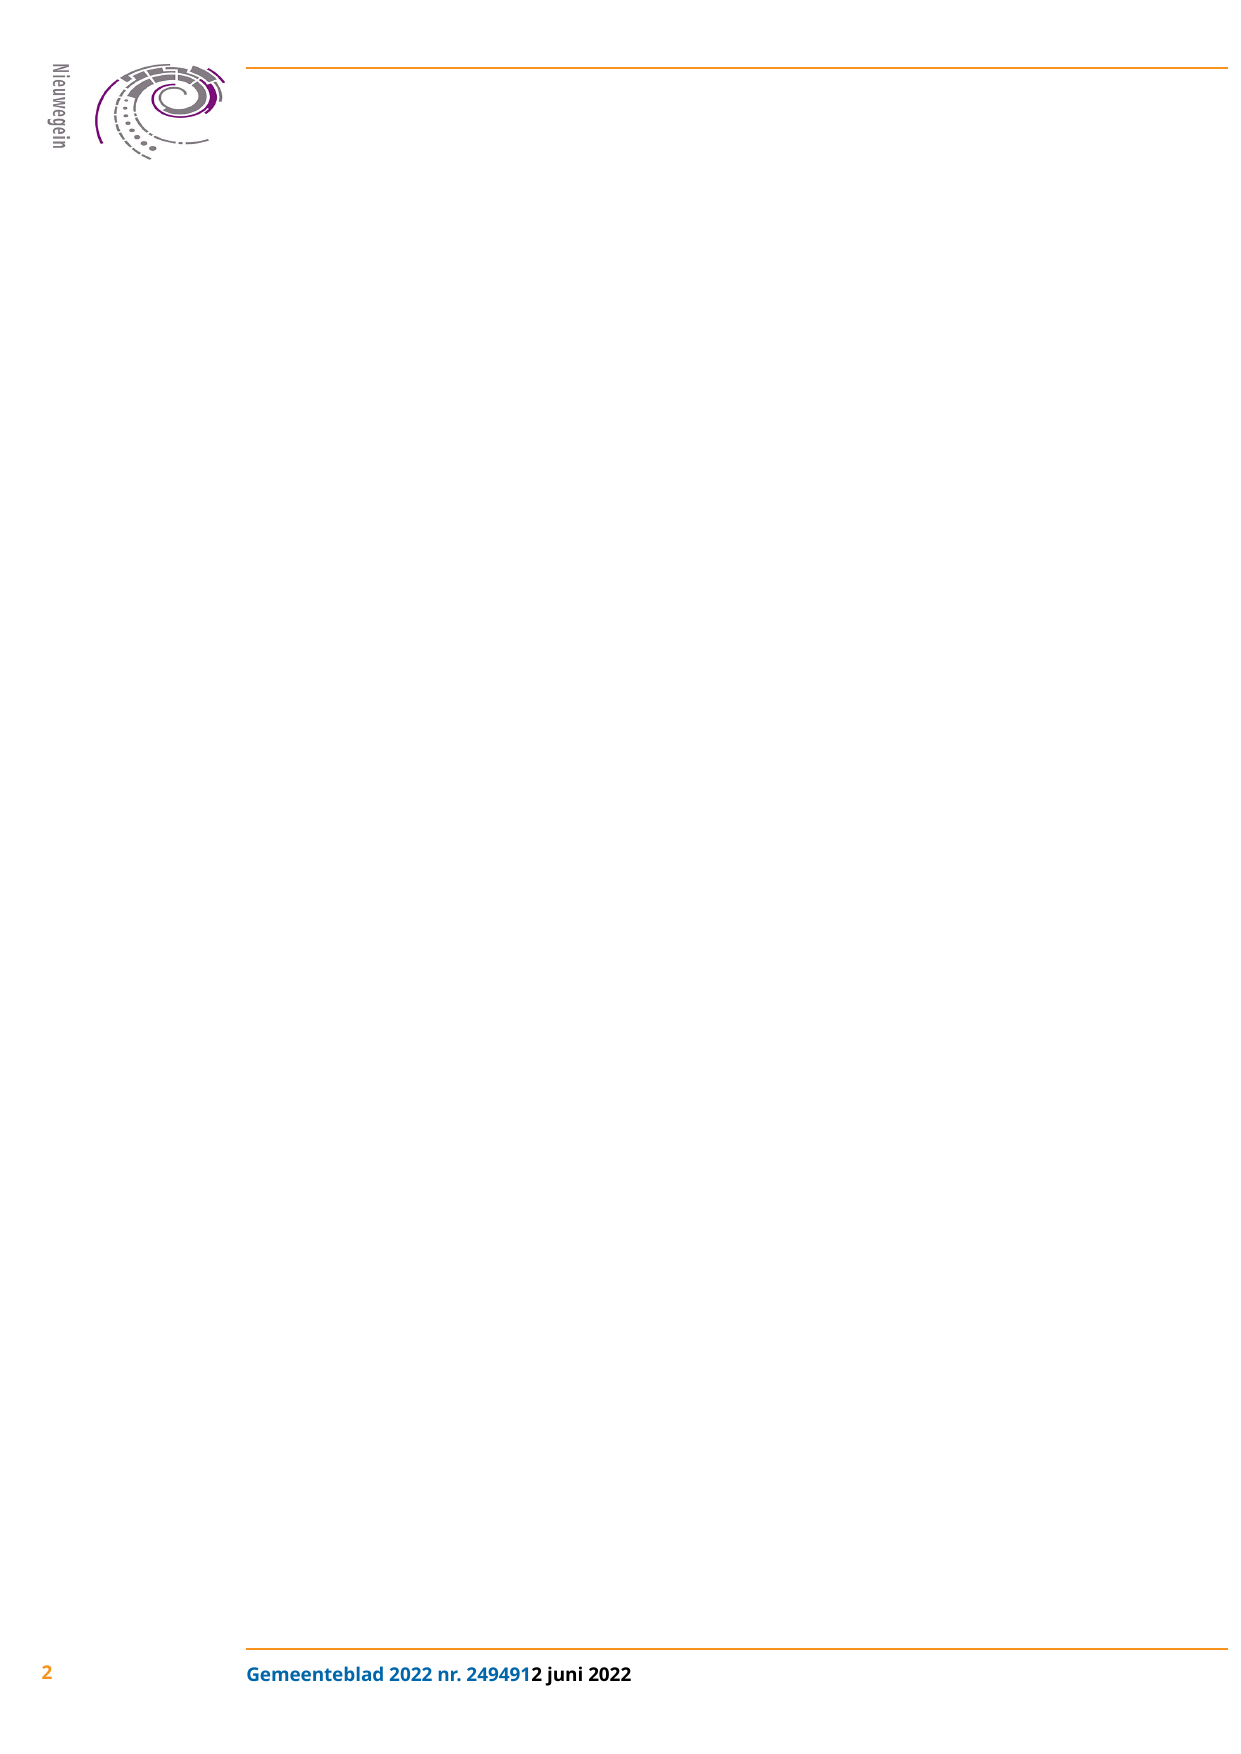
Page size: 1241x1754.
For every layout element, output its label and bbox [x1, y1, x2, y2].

picture [41, 47, 231, 172]
